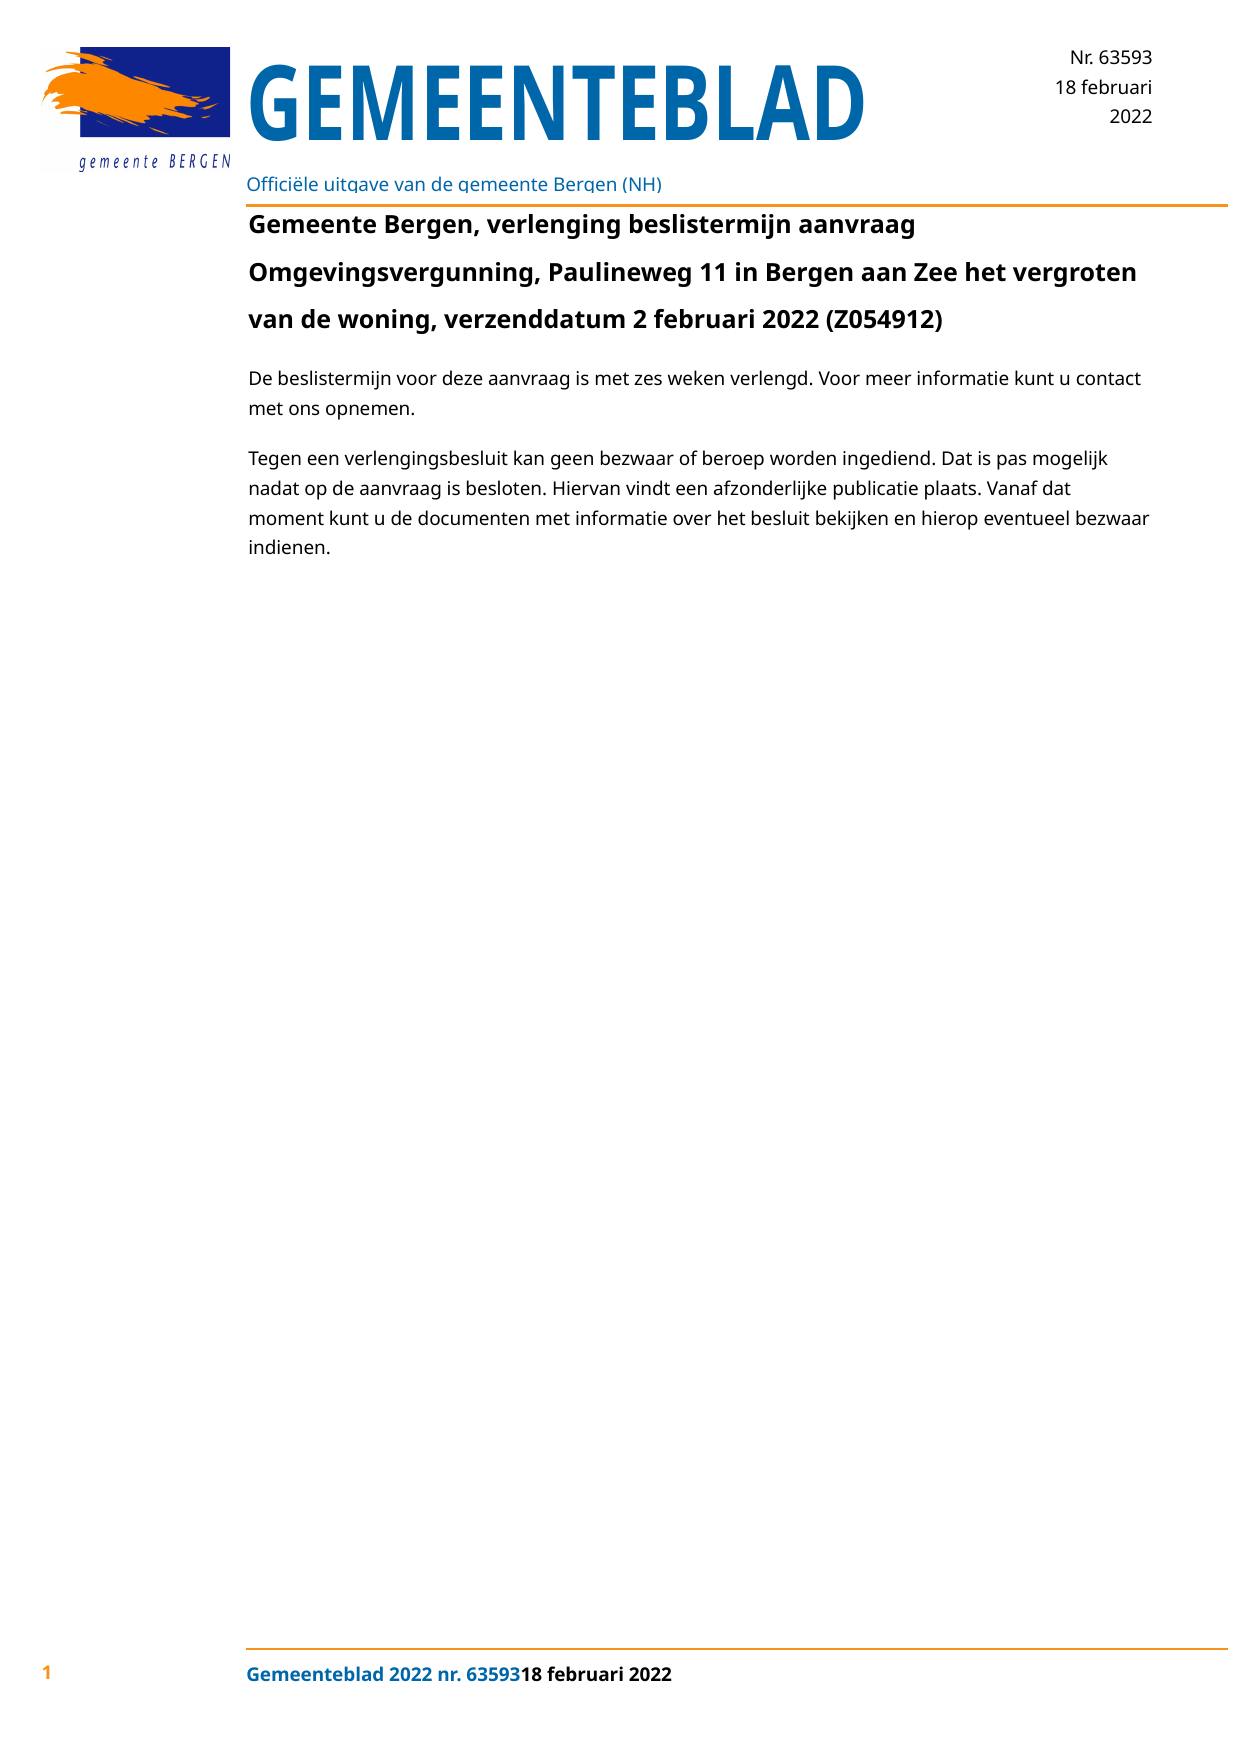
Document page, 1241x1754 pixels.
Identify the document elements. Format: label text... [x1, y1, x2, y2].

text Gemeente Bergen, verlenging beslistermijn aanvraag Omgevingsvergunning, Paulineweg 11 in Bergen aan Zee het vergroten van de woning, verzenddatum 2 februari 2022 (Z054912) [248, 207, 1152, 336]
text Tegen een verlengingsbesluit kan geen bezwaar of beroep worden ingediend. Dat is pas mogelijk nadat op de aanvraag is besloten. Hiervan vindt een afzonderlijke publicatie plaats. Vanaf dat moment kunt u de documenten met informatie over het besluit bekijken en hierop eventueel bezwaar indienen. [248, 446, 1152, 560]
text De beslistermijn voor deze aanvraag is met zes weken verlengd. Voor meer informatie kunt u contact met ons opnemen. [248, 366, 1152, 421]
picture [41, 47, 231, 172]
